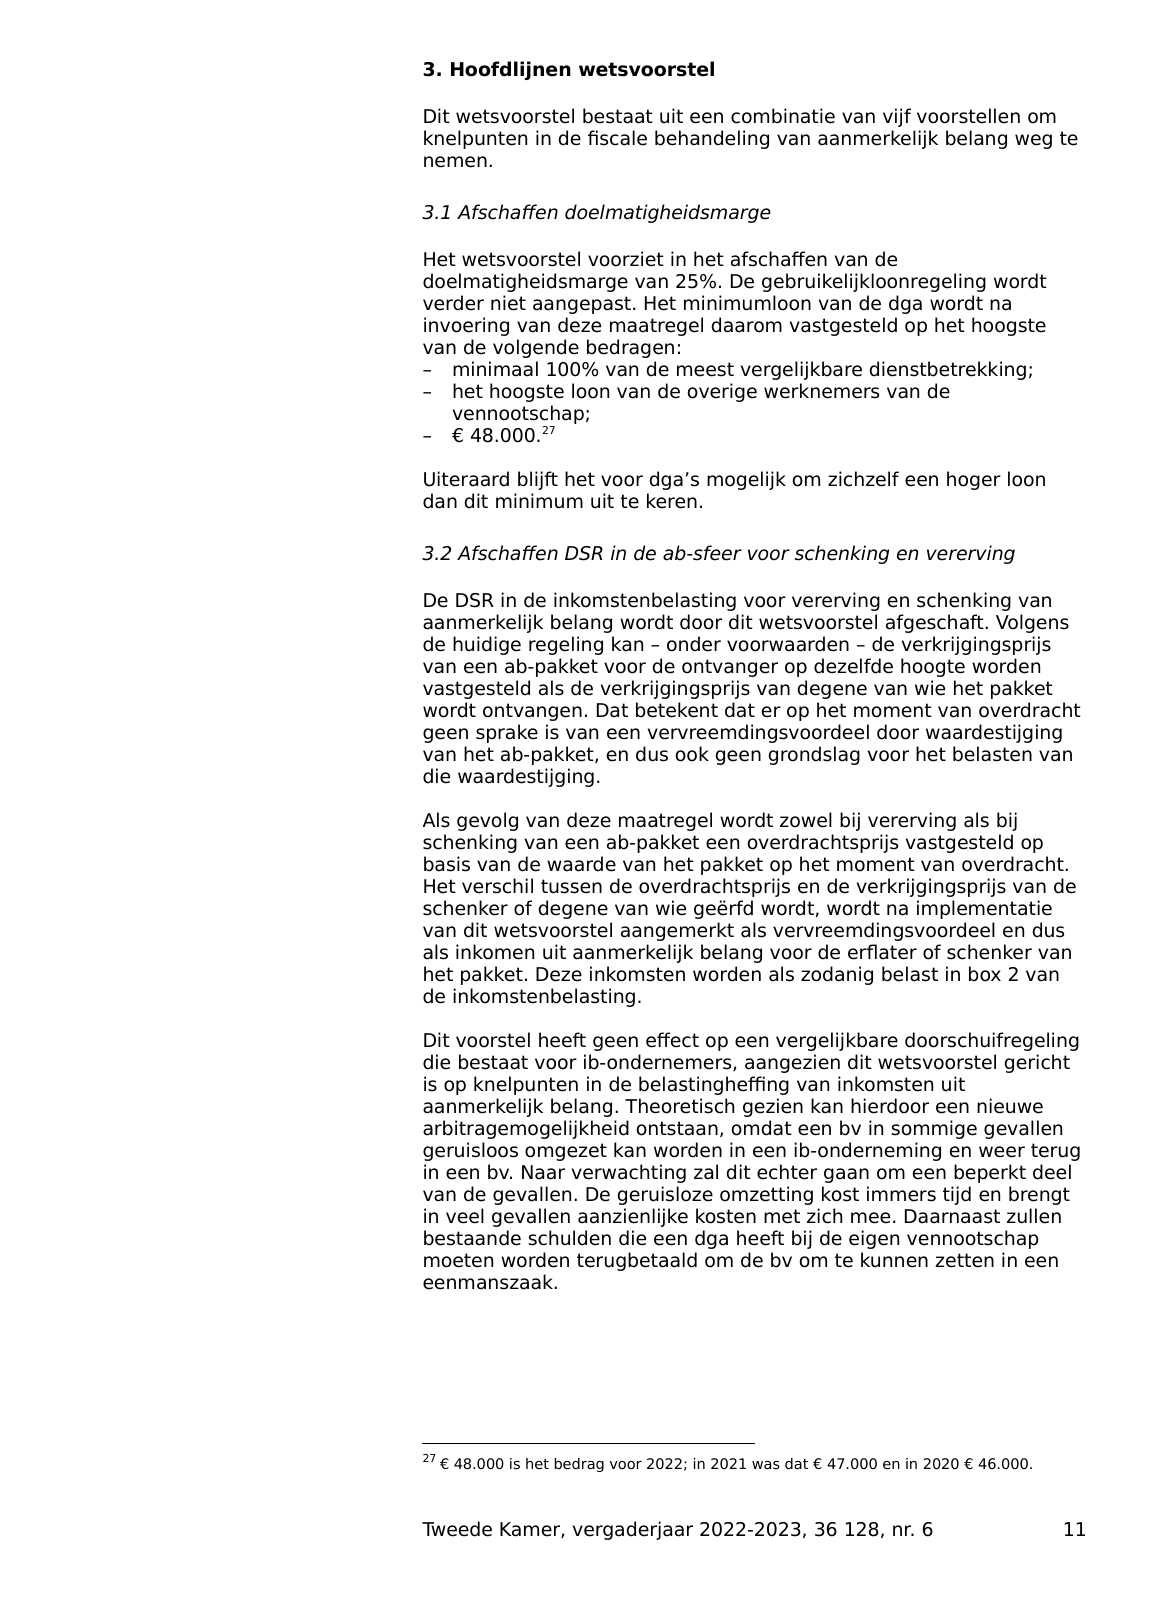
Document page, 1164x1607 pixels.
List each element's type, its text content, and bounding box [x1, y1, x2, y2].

text – minimaal 100% van de meest vergelijkbare dienstbetrekking; [422, 359, 1087, 381]
text Als gevolg van deze maatregel wordt zowel bij vererving als bij schenking van een ab-pakket een overdrachtsprijs vastgesteld op basis van de waarde van het pakket op het moment van overdracht. Het verschil tussen de overdrachtsprijs en de verkrijgingsprijs van de schenker of degene van wie geërfd wordt, wordt na implementatie van dit wetsvoorstel aangemerkt als vervreemdingsvoordeel en dus als inkomen uit aanmerkelijk belang voor de erflater of schenker van het pakket. Deze inkomsten worden als zodanig belast in box 2 van de inkomstenbelasting. [422, 810, 1087, 1008]
text – het hoogste loon van de overige werknemers van de vennootschap; [422, 381, 1087, 425]
text € 48.000 is het bedrag voor 2022; in 2021 was dat € 47.000 en in 2020 € 46.000. [422, 1452, 1087, 1474]
text Dit voorstel heeft geen effect op een vergelijkbare doorschuifregeling die bestaat voor ib-ondernemers, aangezien dit wetsvoorstel gericht is op knelpunten in de belastingheffing van inkomsten uit aanmerkelijk belang. Theoretisch gezien kan hierdoor een nieuwe arbitragemogelijkheid ontstaan, omdat een bv in sommige gevallen geruisloos omgezet kan worden in een ib-onderneming en weer terug in een bv. Naar verwachting zal dit echter gaan om een beperkt deel van de gevallen. De geruisloze omzetting kost immers tijd en brengt in veel gevallen aanzienlijke kosten met zich mee. Daarnaast zullen bestaande schulden die een dga heeft bij de eigen vennootschap moeten worden terugbetaald om de bv om te kunnen zetten in een eenmanszaak. [422, 1030, 1087, 1294]
subtitle 3.1 Afschaffen doelmatigheidsmarge [422, 202, 1087, 224]
text De DSR in de inkomstenbelasting voor vererving en schenking van aanmerkelijk belang wordt door dit wetsvoorstel afgeschaft. Volgens de huidige regeling kan – onder voorwaarden – de verkrijgingsprijs van een ab-pakket voor de ontvanger op dezelfde hoogte worden vastgesteld als de verkrijgingsprijs van degene van wie het pakket wordt ontvangen. Dat betekent dat er op het moment van overdracht geen sprake is van een vervreemdingsvoordeel door waardestijging van het ab-pakket, en dus ook geen grondslag voor het belasten van die waardestijging. [422, 590, 1087, 788]
text Het wetsvoorstel voorziet in het afschaffen van de doelmatigheidsmarge van 25%. De gebruikelijkloonregeling wordt verder niet aangepast. Het minimumloon van de dga wordt na invoering van deze maatregel daarom vastgesteld op het hoogste van de volgende bedragen: [422, 249, 1087, 359]
text Uiteraard blijft het voor dga’s mogelijk om zichzelf een hoger loon dan dit minimum uit te keren. [422, 469, 1087, 513]
subtitle 3. Hoofdlijnen wetsvoorstel [422, 59, 1087, 81]
subtitle 3.2 Afschaffen DSR in de ab-sfeer voor schenking en vererving [422, 543, 1087, 565]
text Dit wetsvoorstel bestaat uit een combinatie van vijf voorstellen om knelpunten in de fiscale behandeling van aanmerkelijk belang weg te nemen. [422, 106, 1087, 172]
text – € 48.000. [422, 425, 1087, 447]
